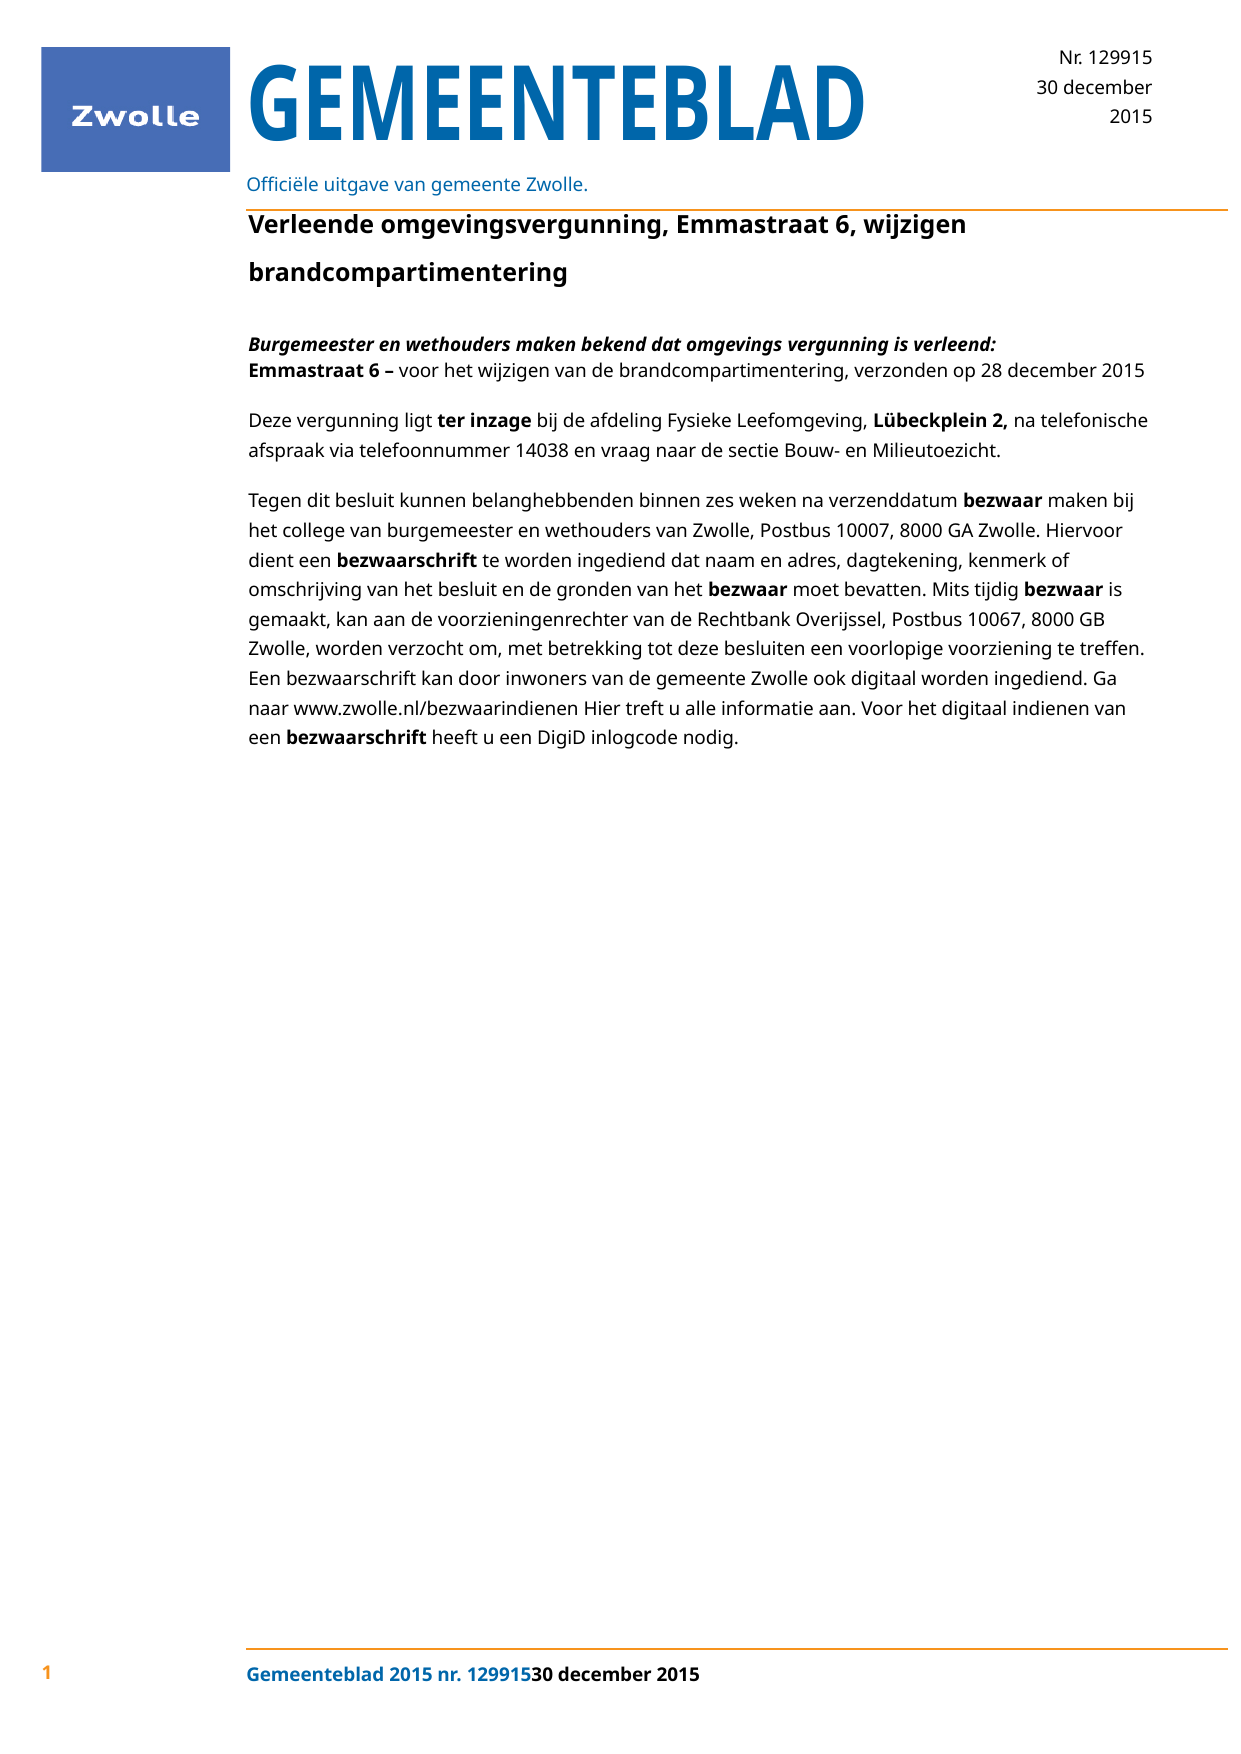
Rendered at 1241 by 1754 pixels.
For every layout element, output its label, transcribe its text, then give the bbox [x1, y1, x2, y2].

picture [41, 47, 231, 172]
text Verleende omgevingsvergunning, Emmastraat 6, wijzigen brandcompartimentering [248, 211, 1152, 288]
text Deze vergunning ligt ter inzage bij de afdeling Fysieke Leefomgeving, Lübeckplein 2, na telefonische afspraak via telefoonnummer 14038 en vraag naar de sectie Bouw- en Milieutoezicht. [248, 408, 1152, 463]
text Tegen dit besluit kunnen belanghebbenden binnen zes weken na verzenddatum bezwaar maken bij het college van burgemeester en wethouders van Zwolle, Postbus 10007, 8000 GA Zwolle. Hiervoor dient een bezwaarschrift te worden ingediend dat naam en adres, dagtekening, kenmerk of omschrijving van het besluit en de gronden van het bezwaar moet bevatten. Mits tijdig bezwaar is gemaakt, kan aan de voorzieningenrechter van de Rechtbank Overijssel, Postbus 10067, 8000 GB Zwolle, worden verzocht om, met betrekking tot deze besluiten een voorlopige voorziening te treffen. Een bezwaarschrift kan door inwoners van de gemeente Zwolle ook digitaal worden ingediend. Ga naar www.zwolle.nl/bezwaarindienen Hier treft u alle informatie aan. Voor het digitaal indienen van een bezwaarschrift heeft u een DigiD inlogcode nodig. [248, 488, 1152, 750]
text Burgemeester en wethouders maken bekend dat omgevings vergunning is verleend: [248, 331, 1152, 357]
text Emmastraat 6 – voor het wijzigen van de brandcompartimentering, verzonden op 28 december 2015 [248, 357, 1152, 383]
